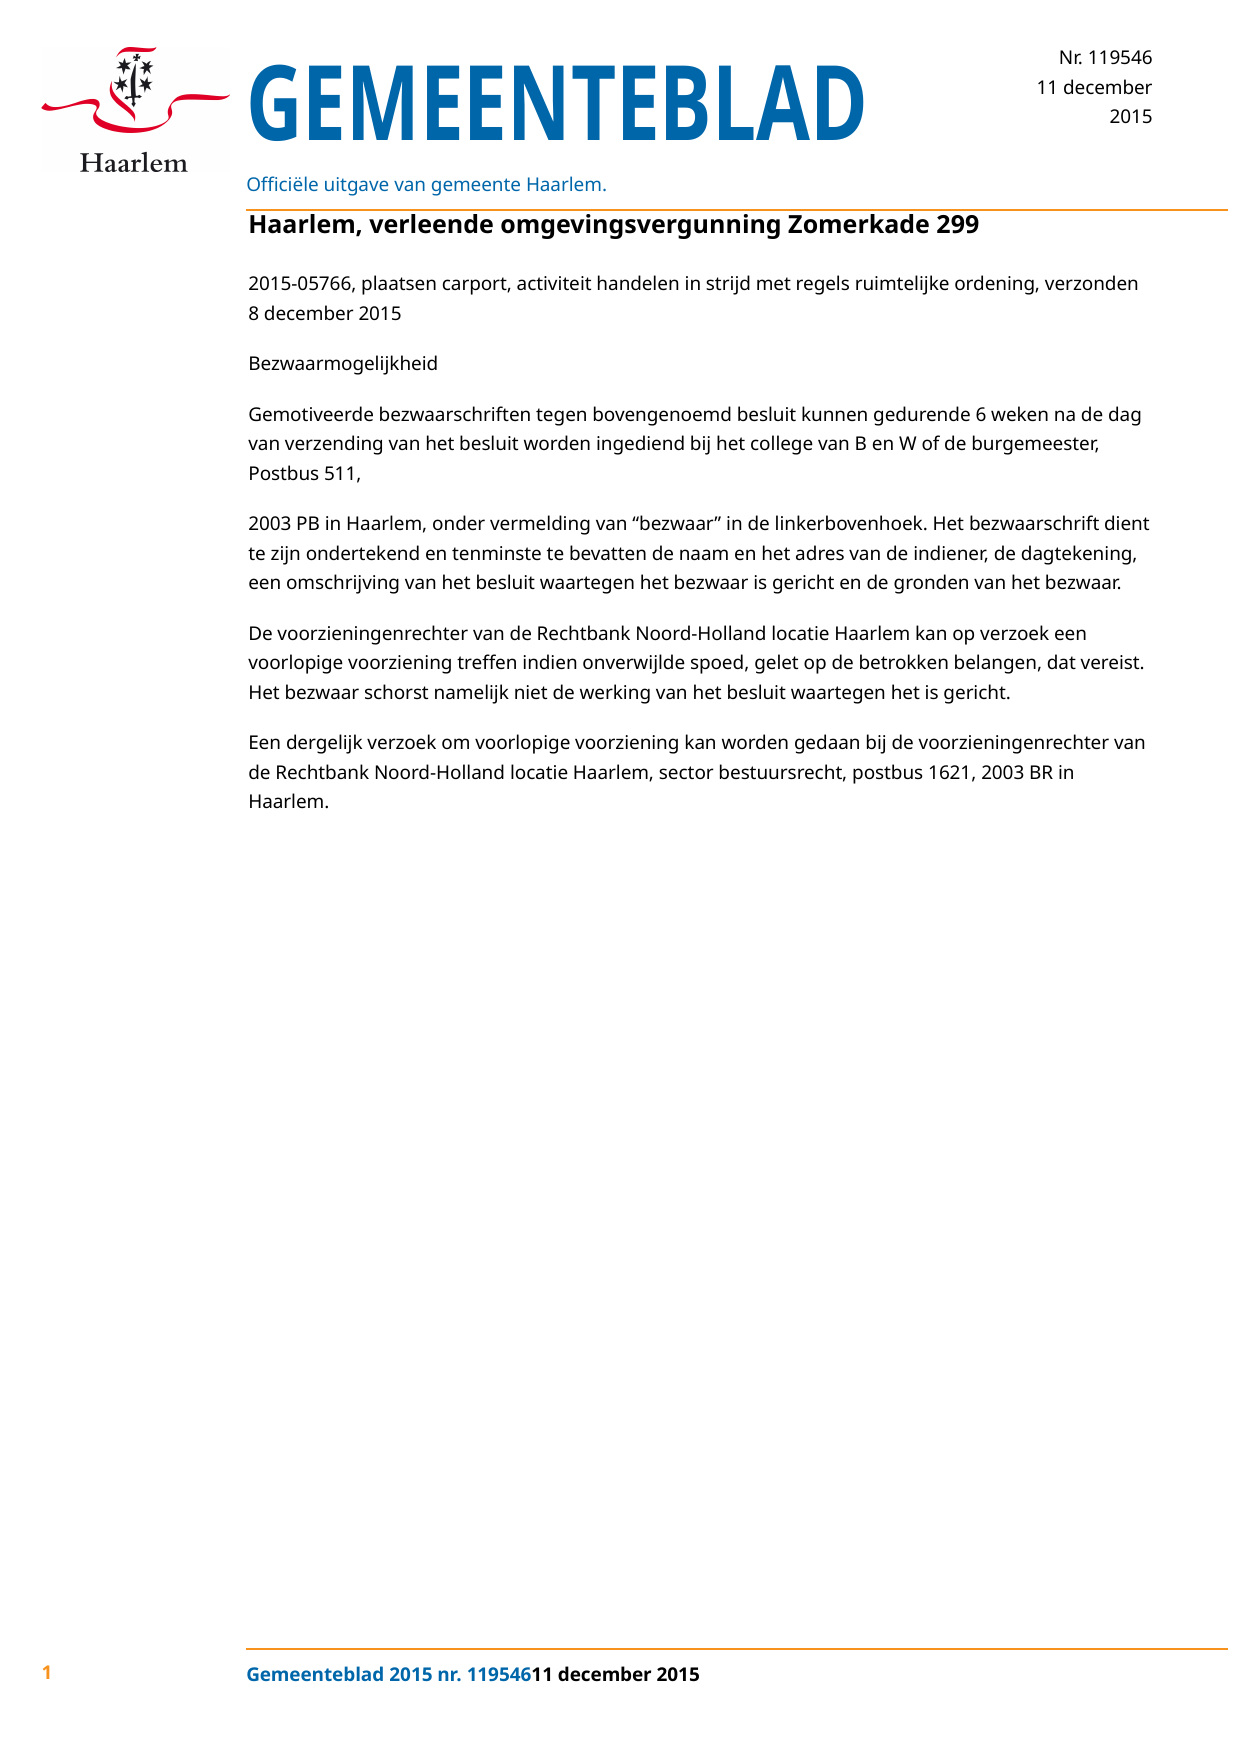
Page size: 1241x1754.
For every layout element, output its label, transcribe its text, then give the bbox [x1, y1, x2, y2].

text Haarlem, verleende omgevingsvergunning Zomerkade 299 [248, 211, 1152, 241]
text De voorzieningenrechter van de Rechtbank Noord-Holland locatie Haarlem kan op verzoek een voorlopige voorziening treffen indien onverwijlde spoed, gelet op de betrokken belangen, dat vereist. Het bezwaar schorst namelijk niet de werking van het besluit waartegen het is gericht. [248, 620, 1152, 705]
text Een dergelijk verzoek om voorlopige voorziening kan worden gedaan bij de voorzieningenrechter van de Rechtbank Noord-Holland locatie Haarlem, sector bestuursrecht, postbus 1621, 2003 BR in Haarlem. [248, 729, 1152, 814]
text Gemotiveerde bezwaarschriften tegen bovengenoemd besluit kunnen gedurende 6 weken na de dag van verzending van het besluit worden ingediend bij het college van B en W of de burgemeester, Postbus 511, [248, 401, 1152, 486]
text 2015-05766, plaatsen carport, activiteit handelen in strijd met regels ruimtelijke ordening, verzonden 8 december 2015 [248, 270, 1152, 326]
text 2003 PB in Haarlem, onder vermelding van “bezwaar” in de linkerbovenhoek. Het bezwaarschrift dient te zijn ondertekend en tenminste te bevatten de naam en het adres van de indiener, de dagtekening, een omschrijving van het besluit waartegen het bezwaar is gericht en de gronden van het bezwaar. [248, 510, 1152, 595]
picture [41, 47, 231, 172]
text Bezwaarmogelijkheid [248, 350, 1152, 376]
